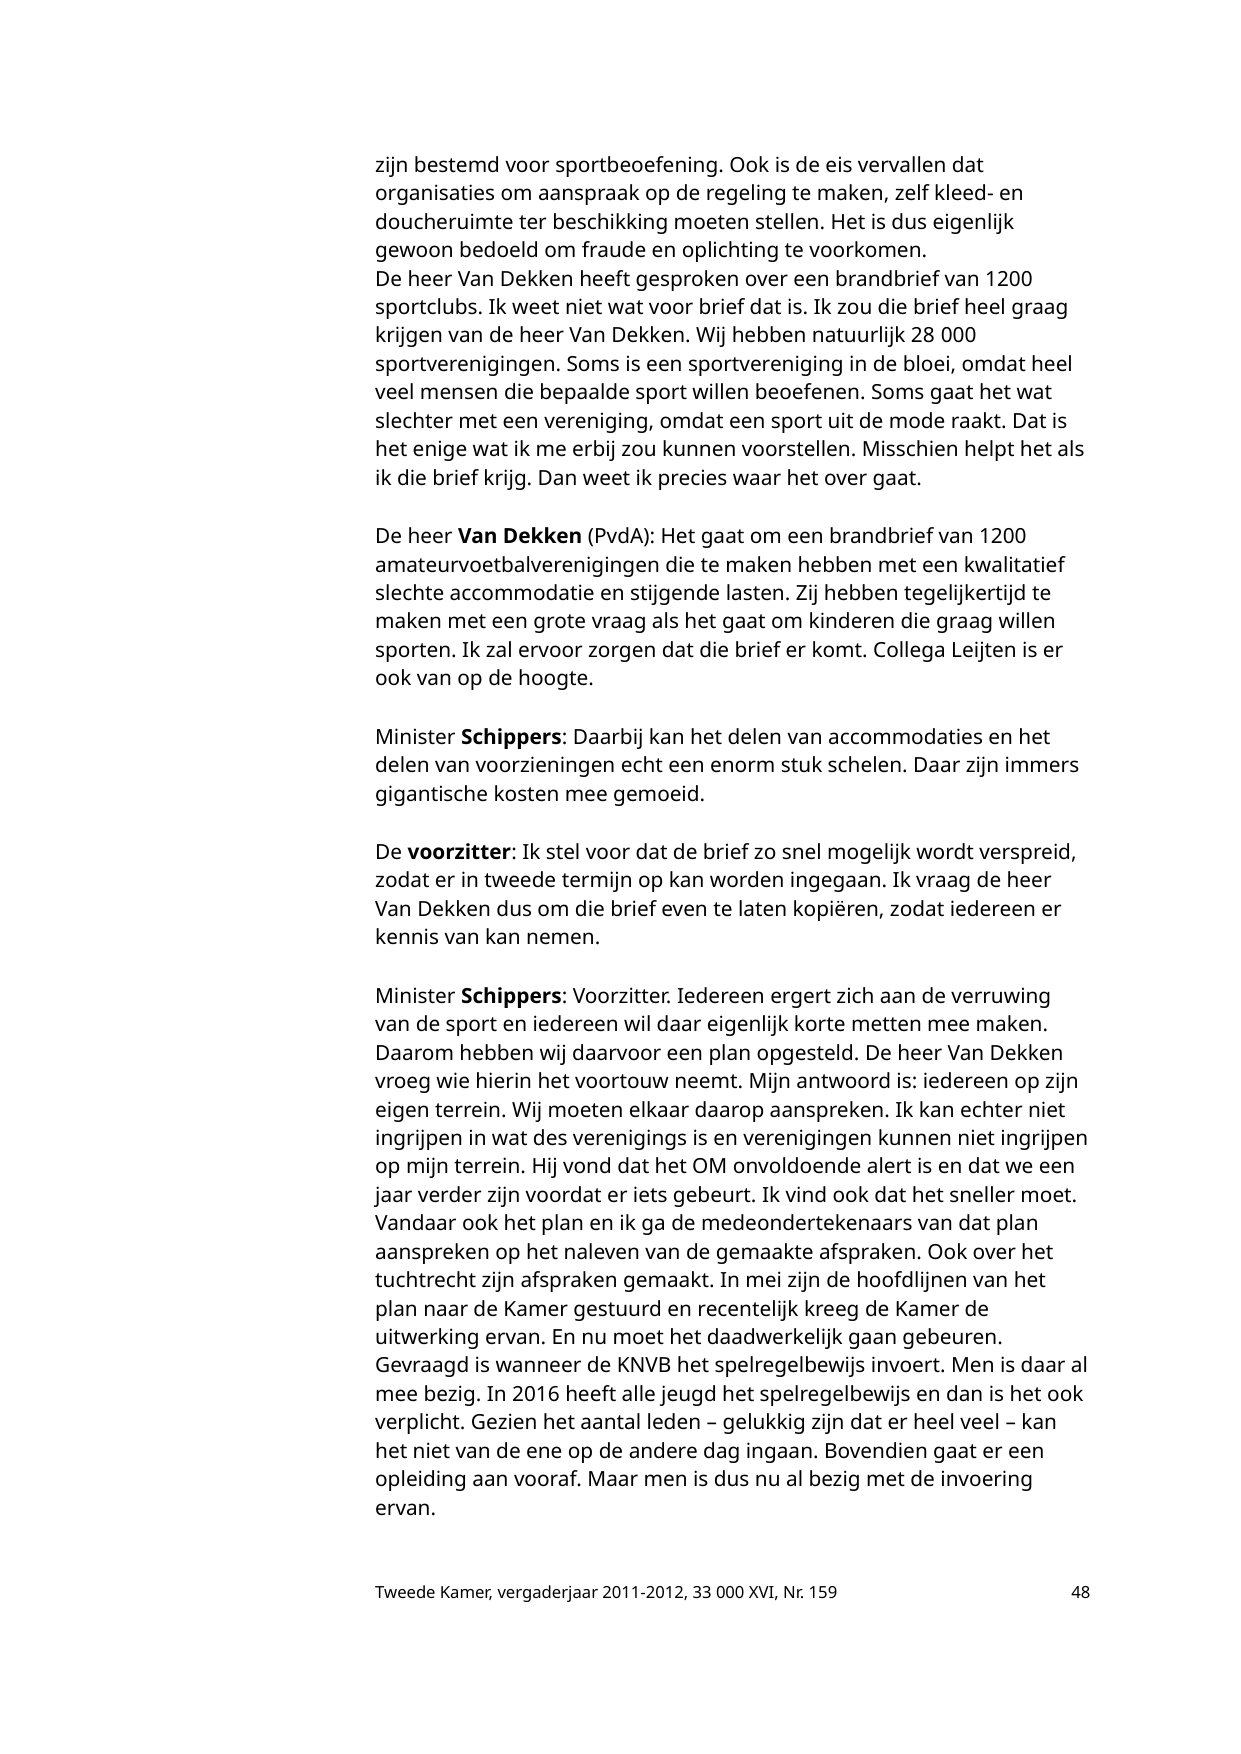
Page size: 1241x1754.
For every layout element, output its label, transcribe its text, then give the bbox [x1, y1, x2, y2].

text De heer Van Dekken (PvdA): Het gaat om een brandbrief van 1200 amateurvoetbalverenigingen die te maken hebben met een kwalitatief slechte accommodatie en stijgende lasten. Zij hebben tegelijkertijd te maken met een grote vraag als het gaat om kinderen die graag willen sporten. Ik zal ervoor zorgen dat die brief er komt. Collega Leijten is er ook van op de hoogte. [375, 521, 1090, 692]
text De heer Van Dekken heeft gesproken over een brandbrief van 1200 sportclubs. Ik weet niet wat voor brief dat is. Ik zou die brief heel graag krijgen van de heer Van Dekken. Wij hebben natuurlijk 28 000 sportverenigingen. Soms is een sportvereniging in de bloei, omdat heel veel mensen die bepaalde sport willen beoefenen. Soms gaat het wat slechter met een vereniging, omdat een sport uit de mode raakt. Dat is het enige wat ik me erbij zou kunnen voorstellen. Misschien helpt het als ik die brief krijg. Dan weet ik precies waar het over gaat. [375, 264, 1090, 491]
text zijn bestemd voor sportbeoefening. Ook is de eis vervallen dat organisaties om aanspraak op de regeling te maken, zelf kleed- en doucheruimte ter beschikking moeten stellen. Het is dus eigenlijk gewoon bedoeld om fraude en oplichting te voorkomen. [375, 150, 1090, 264]
text De voorzitter: Ik stel voor dat de brief zo snel mogelijk wordt verspreid, zodat er in tweede termijn op kan worden ingegaan. Ik vraag de heer Van Dekken dus om die brief even te laten kopiëren, zodat iedereen er kennis van kan nemen. [375, 837, 1090, 951]
text Minister Schippers: Daarbij kan het delen van accommodaties en het delen van voorzieningen echt een enorm stuk schelen. Daar zijn immers gigantische kosten mee gemoeid. [375, 722, 1090, 807]
text Minister Schippers: Voorzitter. Iedereen ergert zich aan de verruwing van de sport en iedereen wil daar eigenlijk korte metten mee maken. Daarom hebben wij daarvoor een plan opgesteld. De heer Van Dekken vroeg wie hierin het voortouw neemt. Mijn antwoord is: iedereen op zijn eigen terrein. Wij moeten elkaar daarop aanspreken. Ik kan echter niet ingrijpen in wat des verenigings is en verenigingen kunnen niet ingrijpen op mijn terrein. Hij vond dat het OM onvoldoende alert is en dat we een jaar verder zijn voordat er iets gebeurt. Ik vind ook dat het sneller moet. Vandaar ook het plan en ik ga de medeondertekenaars van dat plan aanspreken op het naleven van de gemaakte afspraken. Ook over het tuchtrecht zijn afspraken gemaakt. In mei zijn de hoofdlijnen van het plan naar de Kamer gestuurd en recentelijk kreeg de Kamer de uitwerking ervan. En nu moet het daadwerkelijk gaan gebeuren. [375, 981, 1090, 1351]
text Gevraagd is wanneer de KNVB het spelregelbewijs invoert. Men is daar al mee bezig. In 2016 heeft alle jeugd het spelregelbewijs en dan is het ook verplicht. Gezien het aantal leden – gelukkig zijn dat er heel veel – kan het niet van de ene op de andere dag ingaan. Bovendien gaat er een opleiding aan vooraf. Maar men is dus nu al bezig met de invoering ervan. [375, 1351, 1090, 1521]
